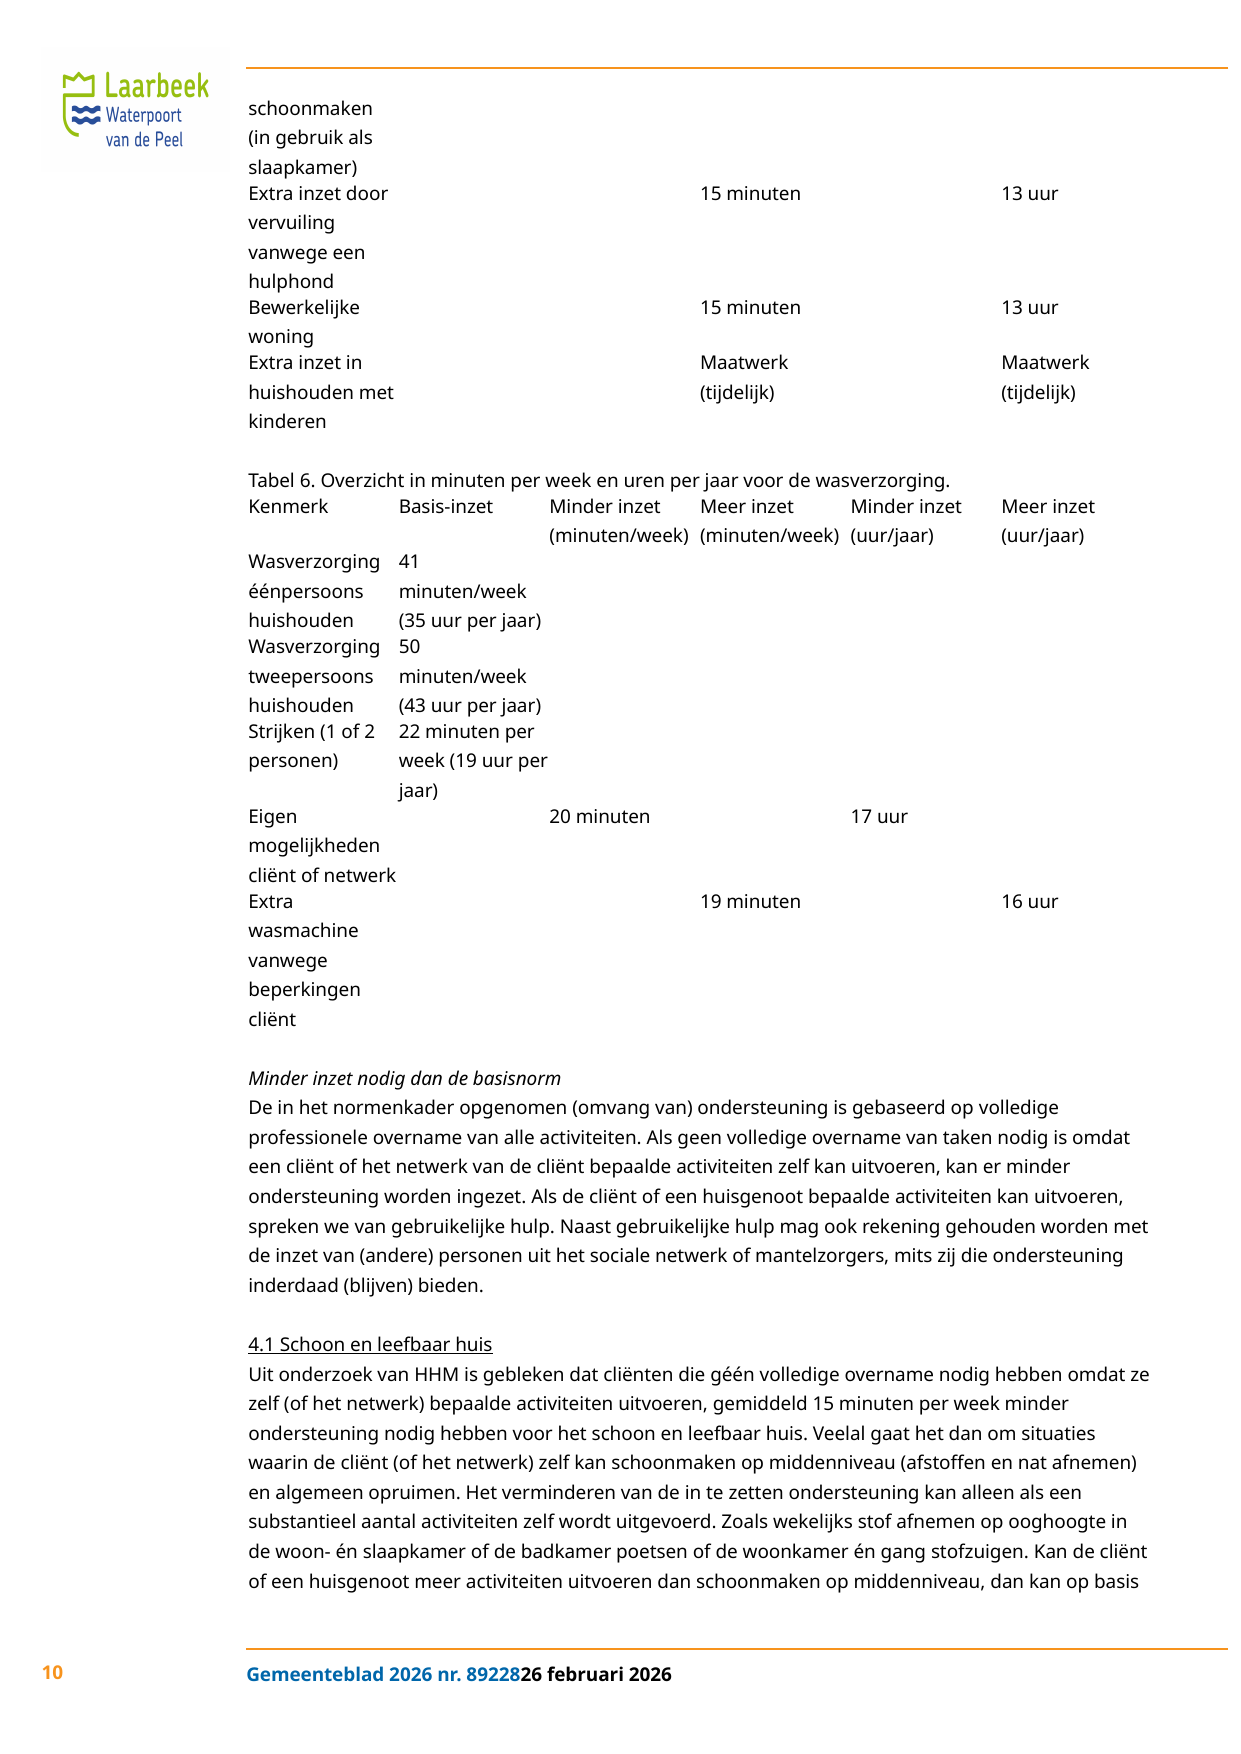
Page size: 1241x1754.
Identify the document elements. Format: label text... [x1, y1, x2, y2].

table_cell 22 minuten per week (19 uur per jaar) [399, 718, 549, 803]
table_cell Meer inzet (minuten/week) [700, 493, 850, 548]
table_cell [549, 294, 700, 349]
table_cell [549, 180, 700, 294]
table_cell 17 uur [850, 803, 1001, 888]
table_cell 13 uur [1001, 180, 1152, 294]
table_cell [850, 180, 1001, 294]
table_cell 50 minuten/week (43 uur per jaar) [399, 633, 549, 718]
table_cell Maatwerk (tijdelijk) [1001, 350, 1152, 434]
table_cell [850, 294, 1001, 349]
picture [41, 47, 231, 172]
table_cell [549, 718, 700, 803]
table_cell 13 uur [1001, 294, 1152, 349]
table_cell Maatwerk (tijdelijk) [700, 350, 850, 434]
table_cell [850, 95, 1001, 180]
table_cell [850, 633, 1001, 718]
table_cell [700, 803, 850, 888]
table_cell [850, 548, 1001, 633]
table_cell 15 minuten [700, 294, 850, 349]
table_cell [399, 95, 549, 180]
table_cell [399, 803, 549, 888]
table_header Minder inzet nodig dan de basisnorm De in het normenkader opgenomen (omvang van) ondersteuning is gebaseerd op volledige professionele overname van alle activiteiten. Als geen volledige overname van taken nodig is omdat een cliënt of het netwerk van de cliënt bepaalde activiteiten zelf kan uitvoeren, kan er minder ondersteuning worden ingezet. Als de cliënt of een huisgenoot bepaalde activiteiten kan uitvoeren, spreken we van gebruikelijke hulp. Naast gebruikelijke hulp mag ook rekening gehouden worden met de inzet van (andere) personen uit het sociale netwerk of mantelzorgers, mits zij die ondersteuning inderdaad (blijven) bieden. 4.1 Schoon en leefbaar huis Uit onderzoek van HHM is gebleken dat cliënten die géén volledige overname nodig hebben omdat ze zelf (of het netwerk) bepaalde activiteiten uitvoeren, gemiddeld 15 minuten per week minder ondersteuning nodig hebben voor het schoon en leefbaar huis. Veelal gaat het dan om situaties waarin de cliënt (of het netwerk) zelf kan schoonmaken op middenniveau (afstoffen en nat afnemen) en algemeen opruimen. Het verminderen van de in te zetten ondersteuning kan alleen als een substantieel aantal activiteiten zelf wordt uitgevoerd. Zoals wekelijks stof afnemen op ooghoogte in de woon- én slaapkamer of de badkamer poetsen of de woonkamer én gang stofzuigen. Kan de cliënt of een huisgenoot meer activiteiten uitvoeren dan schoonmaken op middenniveau, dan kan op basis [248, 1065, 1152, 1593]
table_cell [1001, 803, 1152, 888]
table_cell Minder inzet (minuten/week) [549, 493, 700, 548]
table_cell [549, 95, 700, 180]
table_cell [1001, 95, 1152, 180]
table_cell Basis-inzet [399, 493, 549, 548]
table_cell Kenmerk [248, 493, 398, 548]
table_cell [399, 294, 549, 349]
table_cell Bewerkelijke woning [248, 294, 398, 349]
table_cell [850, 718, 1001, 803]
table_cell [700, 718, 850, 803]
table_cell Extra inzet in huishouden met kinderen [248, 350, 398, 434]
table_header Tabel 6. Overzicht in minuten per week en uren per jaar voor de wasverzorging. [248, 467, 1152, 493]
table_cell [399, 180, 549, 294]
table_cell [700, 633, 850, 718]
table_cell Eigen mogelijkheden cliënt of netwerk [248, 803, 398, 888]
table_cell [549, 633, 700, 718]
table_cell [1001, 718, 1152, 803]
table_cell Strijken (1 of 2 personen) [248, 718, 398, 803]
table_cell [1001, 633, 1152, 718]
table_cell Extra wasmachine vanwege beperkingen cliënt [248, 888, 398, 1032]
table_cell Extra inzet door vervuiling vanwege een hulphond [248, 180, 398, 294]
table_cell 20 minuten [549, 803, 700, 888]
table_cell 41 minuten/week (35 uur per jaar) [399, 548, 549, 633]
table_cell [850, 350, 1001, 434]
table_cell [1001, 548, 1152, 633]
table_cell Wasverzorging tweepersoons huishouden [248, 633, 398, 718]
table_cell Meer inzet (uur/jaar) [1001, 493, 1152, 548]
table_cell [700, 95, 850, 180]
table_cell [549, 350, 700, 434]
table_cell Minder inzet (uur/jaar) [850, 493, 1001, 548]
table_cell [700, 548, 850, 633]
table_cell [549, 548, 700, 633]
table_cell [850, 888, 1001, 1032]
table_cell [549, 888, 700, 1032]
table_cell Wasverzorging éénpersoons huishouden [248, 548, 398, 633]
table_cell [399, 888, 549, 1032]
table_cell 19 minuten [700, 888, 850, 1032]
table_cell schoonmaken (in gebruik als slaapkamer) [248, 95, 398, 180]
table_cell [399, 350, 549, 434]
table_cell 15 minuten [700, 180, 850, 294]
table_cell 16 uur [1001, 888, 1152, 1032]
